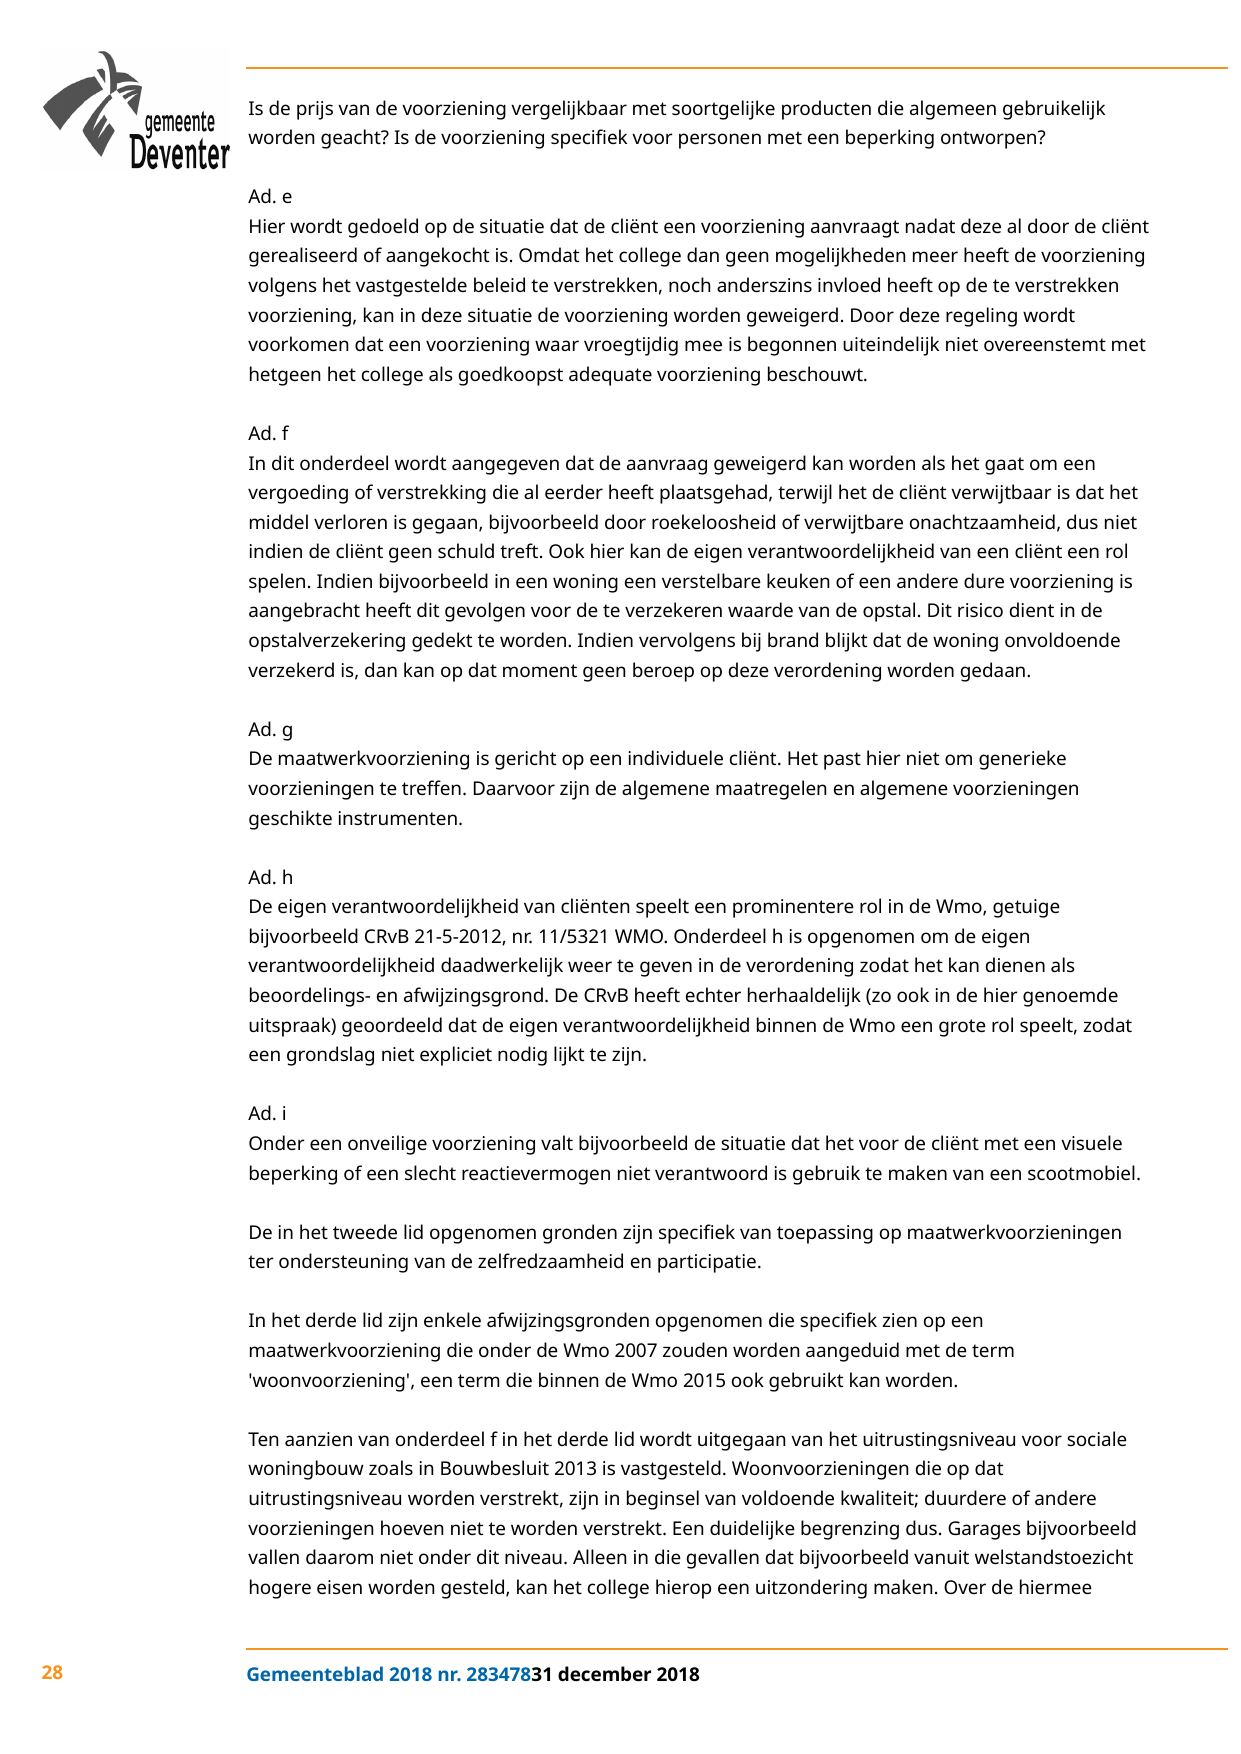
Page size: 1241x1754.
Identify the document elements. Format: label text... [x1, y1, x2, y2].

text Hier wordt gedoeld op de situatie dat de cliënt een voorziening aanvraagt nadat deze al door de cliënt gerealiseerd of aangekocht is. Omdat het college dan geen mogelijkheden meer heeft de voorziening volgens het vastgestelde beleid te verstrekken, noch anderszins invloed heeft op de te verstrekken voorziening, kan in deze situatie de voorziening worden geweigerd. Door deze regeling wordt voorkomen dat een voorziening waar vroegtijdig mee is begonnen uiteindelijk niet overeenstemt met hetgeen het college als goedkoopst adequate voorziening beschouwt. [248, 213, 1152, 387]
text De in het tweede lid opgenomen gronden zijn specifiek van toepassing op maatwerkvoorzieningen ter ondersteuning van de zelfredzaamheid en participatie. [248, 1219, 1152, 1274]
text De maatwerkvoorziening is gericht op een individuele cliënt. Het past hier niet om generieke voorzieningen te treffen. Daarvoor zijn de algemene maatregelen en algemene voorzieningen geschikte instrumenten. [248, 746, 1152, 831]
text Ad. g [248, 716, 1152, 742]
text Is de prijs van de voorziening vergelijkbaar met soortgelijke producten die algemeen gebruikelijk worden geacht? Is de voorziening specifiek voor personen met een beperking ontworpen? [248, 95, 1152, 150]
picture [41, 47, 231, 172]
text Onder een onveilige voorziening valt bijvoorbeeld de situatie dat het voor de cliënt met een visuele beperking of een slecht reactievermogen niet verantwoord is gebruik te maken van een scootmobiel. [248, 1130, 1152, 1186]
text Ad. h [248, 864, 1152, 890]
text Ten aanzien van onderdeel f in het derde lid wordt uitgegaan van het uitrustingsniveau voor sociale woningbouw zoals in Bouwbesluit 2013 is vastgesteld. Woonvoorzieningen die op dat uitrustingsniveau worden verstrekt, zijn in beginsel van voldoende kwaliteit; duurdere of andere voorzieningen hoeven niet te worden verstrekt. Een duidelijke begrenzing dus. Garages bijvoorbeeld vallen daarom niet onder dit niveau. Alleen in die gevallen dat bijvoorbeeld vanuit welstandstoezicht hogere eisen worden gesteld, kan het college hierop een uitzondering maken. Over de hiermee [248, 1426, 1152, 1600]
text In dit onderdeel wordt aangegeven dat de aanvraag geweigerd kan worden als het gaat om een vergoeding of verstrekking die al eerder heeft plaatsgehad, terwijl het de cliënt verwijtbaar is dat het middel verloren is gegaan, bijvoorbeeld door roekeloosheid of verwijtbare onachtzaamheid, dus niet indien de cliënt geen schuld treft. Ook hier kan de eigen verantwoordelijkheid van een cliënt een rol spelen. Indien bijvoorbeeld in een woning een verstelbare keuken of een andere dure voorziening is aangebracht heeft dit gevolgen voor de te verzekeren waarde van de opstal. Dit risico dient in de opstalverzekering gedekt te worden. Indien vervolgens bij brand blijkt dat de woning onvoldoende verzekerd is, dan kan op dat moment geen beroep op deze verordening worden gedaan. [248, 450, 1152, 683]
text Ad. i [248, 1101, 1152, 1126]
text Ad. e [248, 183, 1152, 209]
text Ad. f [248, 420, 1152, 446]
text In het derde lid zijn enkele afwijzingsgronden opgenomen die specifiek zien op een maatwerkvoorziening die onder de Wmo 2007 zouden worden aangeduid met de term 'woonvoorziening', een term die binnen de Wmo 2015 ook gebruikt kan worden. [248, 1308, 1152, 1393]
text De eigen verantwoordelijkheid van cliënten speelt een prominentere rol in de Wmo, getuige bijvoorbeeld CRvB 21-5-2012, nr. 11/5321 WMO. Onderdeel h is opgenomen om de eigen verantwoordelijkheid daadwerkelijk weer te geven in de verordening zodat het kan dienen als beoordelings- en afwijzingsgrond. De CRvB heeft echter herhaaldelijk (zo ook in de hier genoemde uitspraak) geoordeeld dat de eigen verantwoordelijkheid binnen de Wmo een grote rol speelt, zodat een grondslag niet expliciet nodig lijkt te zijn. [248, 893, 1152, 1067]
